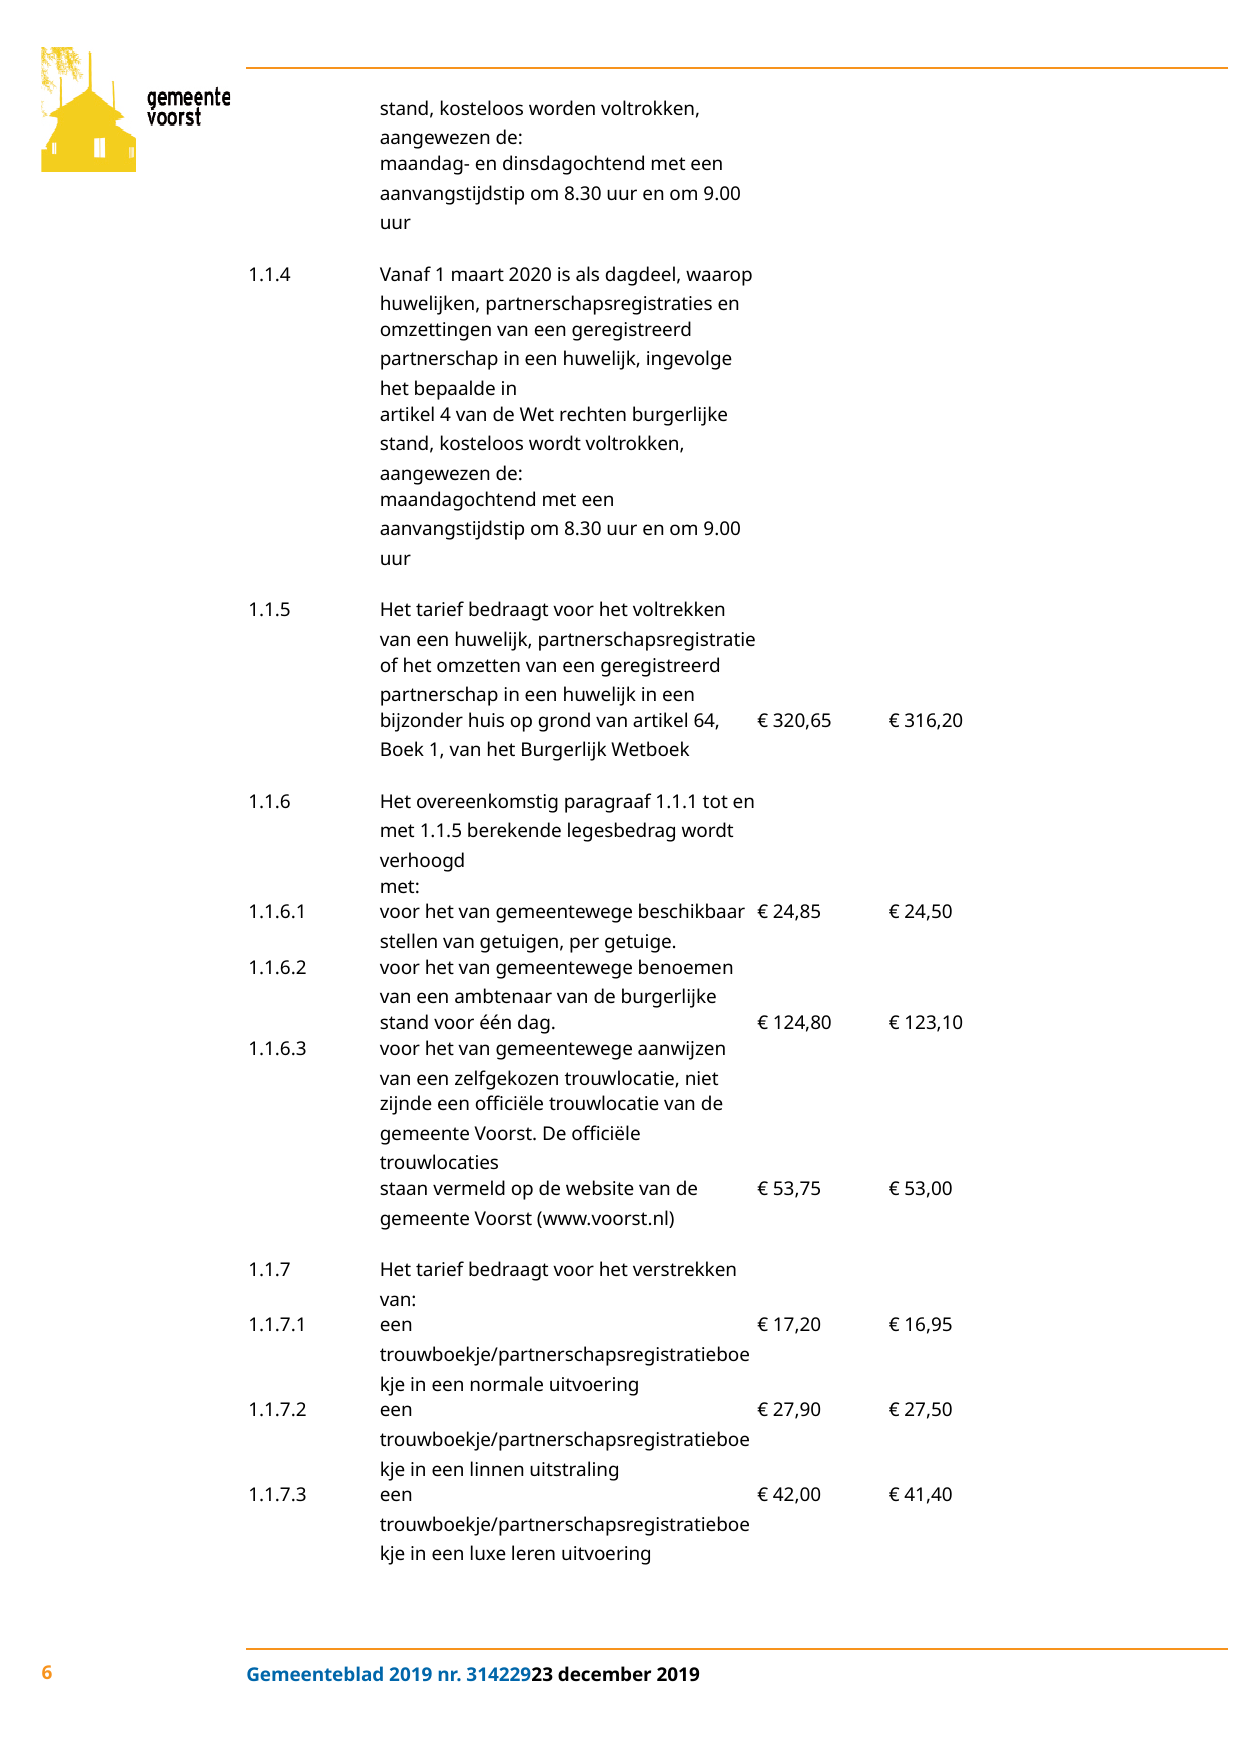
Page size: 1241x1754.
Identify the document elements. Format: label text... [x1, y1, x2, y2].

table_cell € 41,40 [889, 1481, 1020, 1566]
table_cell [248, 707, 379, 762]
table_cell [889, 1231, 1020, 1256]
table_cell [889, 401, 1020, 486]
table_cell € 24,85 [757, 899, 888, 954]
table_cell [889, 788, 1020, 873]
table_cell [248, 486, 379, 571]
table_cell stand, kosteloos worden voltrokken, aangewezen de: [380, 95, 757, 150]
table_cell € 24,50 [889, 899, 1020, 954]
table_cell [380, 235, 757, 261]
table_cell bijzonder huis op grond van artikel 64, Boek 1, van het Burgerlijk Wetboek [380, 707, 757, 762]
table_cell [248, 150, 379, 235]
table_cell [889, 1090, 1020, 1175]
table_cell een trouwboekje/partnerschapsregistratieboekje in een normale uitvoering [380, 1312, 757, 1397]
table_cell [889, 1256, 1020, 1312]
table_cell [757, 1231, 888, 1256]
table_cell [889, 95, 1020, 150]
table_cell 1.1.6.1 [248, 899, 379, 954]
table_cell [757, 1090, 888, 1175]
table_cell [889, 571, 1020, 596]
table_cell 1.1.4 [248, 261, 379, 316]
table_cell Vanaf 1 maart 2020 is als dagdeel, waarop huwelijken, partnerschapsregistraties en [380, 261, 757, 316]
table_cell [889, 1566, 1020, 1592]
table_cell [757, 1256, 888, 1312]
table_cell [248, 652, 379, 707]
table_cell [889, 873, 1020, 899]
table_cell [757, 1566, 888, 1592]
table_cell [889, 486, 1020, 571]
table_cell met: [380, 873, 757, 899]
table_cell stand voor één dag. [380, 1009, 757, 1035]
table_cell [757, 261, 888, 316]
table_cell [889, 652, 1020, 707]
table_cell [757, 401, 888, 486]
table_cell € 124,80 [757, 1009, 888, 1035]
table_cell [889, 150, 1020, 235]
table_cell [380, 1231, 757, 1256]
table_cell een trouwboekje/partnerschapsregistratieboekje in een luxe leren uitvoering [380, 1481, 757, 1566]
table_cell voor het van gemeentewege aanwijzen van een zelfgekozen trouwlocatie, niet [380, 1035, 757, 1090]
table_cell [757, 316, 888, 401]
table_cell maandagochtend met een aanvangstijdstip om 8.30 uur en om 9.00 uur [380, 486, 757, 571]
table_cell [757, 873, 888, 899]
table_cell [889, 235, 1020, 261]
table_cell 1.1.6 [248, 788, 379, 873]
table_cell [248, 1175, 379, 1231]
table_cell omzettingen van een geregistreerd partnerschap in een huwelijk, ingevolge het bepaalde in [380, 316, 757, 401]
table_cell [248, 763, 379, 788]
table_cell [757, 788, 888, 873]
table_cell [248, 1009, 379, 1035]
table_cell [757, 95, 888, 150]
table_cell [248, 571, 379, 596]
table_cell € 316,20 [889, 707, 1020, 762]
table_cell [757, 954, 888, 1009]
table_cell [757, 486, 888, 571]
table_cell [248, 1566, 379, 1592]
table_cell [757, 596, 888, 652]
table_cell [889, 316, 1020, 401]
table_cell zijnde een officiële trouwlocatie van de gemeente Voorst. De officiële trouwlocaties [380, 1090, 757, 1175]
table_cell 1.1.6.2 [248, 954, 379, 1009]
table_cell staan vermeld op de website van de gemeente Voorst (www.voorst.nl) [380, 1175, 757, 1231]
table_cell voor het van gemeentewege beschikbaar stellen van getuigen, per getuige. [380, 899, 757, 954]
table_cell [757, 763, 888, 788]
table_cell € 42,00 [757, 1481, 888, 1566]
table_cell € 123,10 [889, 1009, 1020, 1035]
table_cell [757, 150, 888, 235]
table_cell [380, 571, 757, 596]
table_cell € 320,65 [757, 707, 888, 762]
table_cell [248, 316, 379, 401]
table_cell 1.1.7.3 [248, 1481, 379, 1566]
table_cell € 53,00 [889, 1175, 1020, 1231]
table_cell [889, 1035, 1020, 1090]
table_cell € 53,75 [757, 1175, 888, 1231]
table_cell [757, 235, 888, 261]
table_cell of het omzetten van een geregistreerd partnerschap in een huwelijk in een [380, 652, 757, 707]
table_cell een trouwboekje/partnerschapsregistratieboekje in een linnen uitstraling [380, 1397, 757, 1481]
table_cell Het tarief bedraagt voor het voltrekken van een huwelijk, partnerschapsregistratie [380, 596, 757, 652]
table_cell 1.1.7 [248, 1256, 379, 1312]
picture [41, 47, 231, 172]
table_cell [757, 652, 888, 707]
table_cell [248, 235, 379, 261]
table_cell 1.1.7.2 [248, 1397, 379, 1481]
table_cell [757, 1035, 888, 1090]
table_cell artikel 4 van de Wet rechten burgerlijke stand, kosteloos wordt voltrokken, aangewezen de: [380, 401, 757, 486]
table_cell 1.1.7.1 [248, 1312, 379, 1397]
table_cell [889, 763, 1020, 788]
table_cell 1.1.5 [248, 596, 379, 652]
table_cell [757, 571, 888, 596]
table_cell [380, 1566, 757, 1592]
table_cell 1.1.6.3 [248, 1035, 379, 1090]
table_cell [248, 401, 379, 486]
table_cell € 27,90 [757, 1397, 888, 1481]
table_cell € 17,20 [757, 1312, 888, 1397]
table_cell € 16,95 [889, 1312, 1020, 1397]
table_cell [889, 261, 1020, 316]
table_cell [380, 763, 757, 788]
table_cell maandag- en dinsdagochtend met een aanvangstijdstip om 8.30 uur en om 9.00 uur [380, 150, 757, 235]
table_cell [248, 1231, 379, 1256]
table_cell € 27,50 [889, 1397, 1020, 1481]
table_cell [889, 596, 1020, 652]
table_cell [248, 873, 379, 899]
table_cell voor het van gemeentewege benoemen van een ambtenaar van de burgerlijke [380, 954, 757, 1009]
table_cell [889, 954, 1020, 1009]
table_cell [248, 1090, 379, 1175]
table_cell [248, 95, 379, 150]
table_cell Het tarief bedraagt voor het verstrekken van: [380, 1256, 757, 1312]
table_cell Het overeenkomstig paragraaf 1.1.1 tot en met 1.1.5 berekende legesbedrag wordt verhoogd [380, 788, 757, 873]
